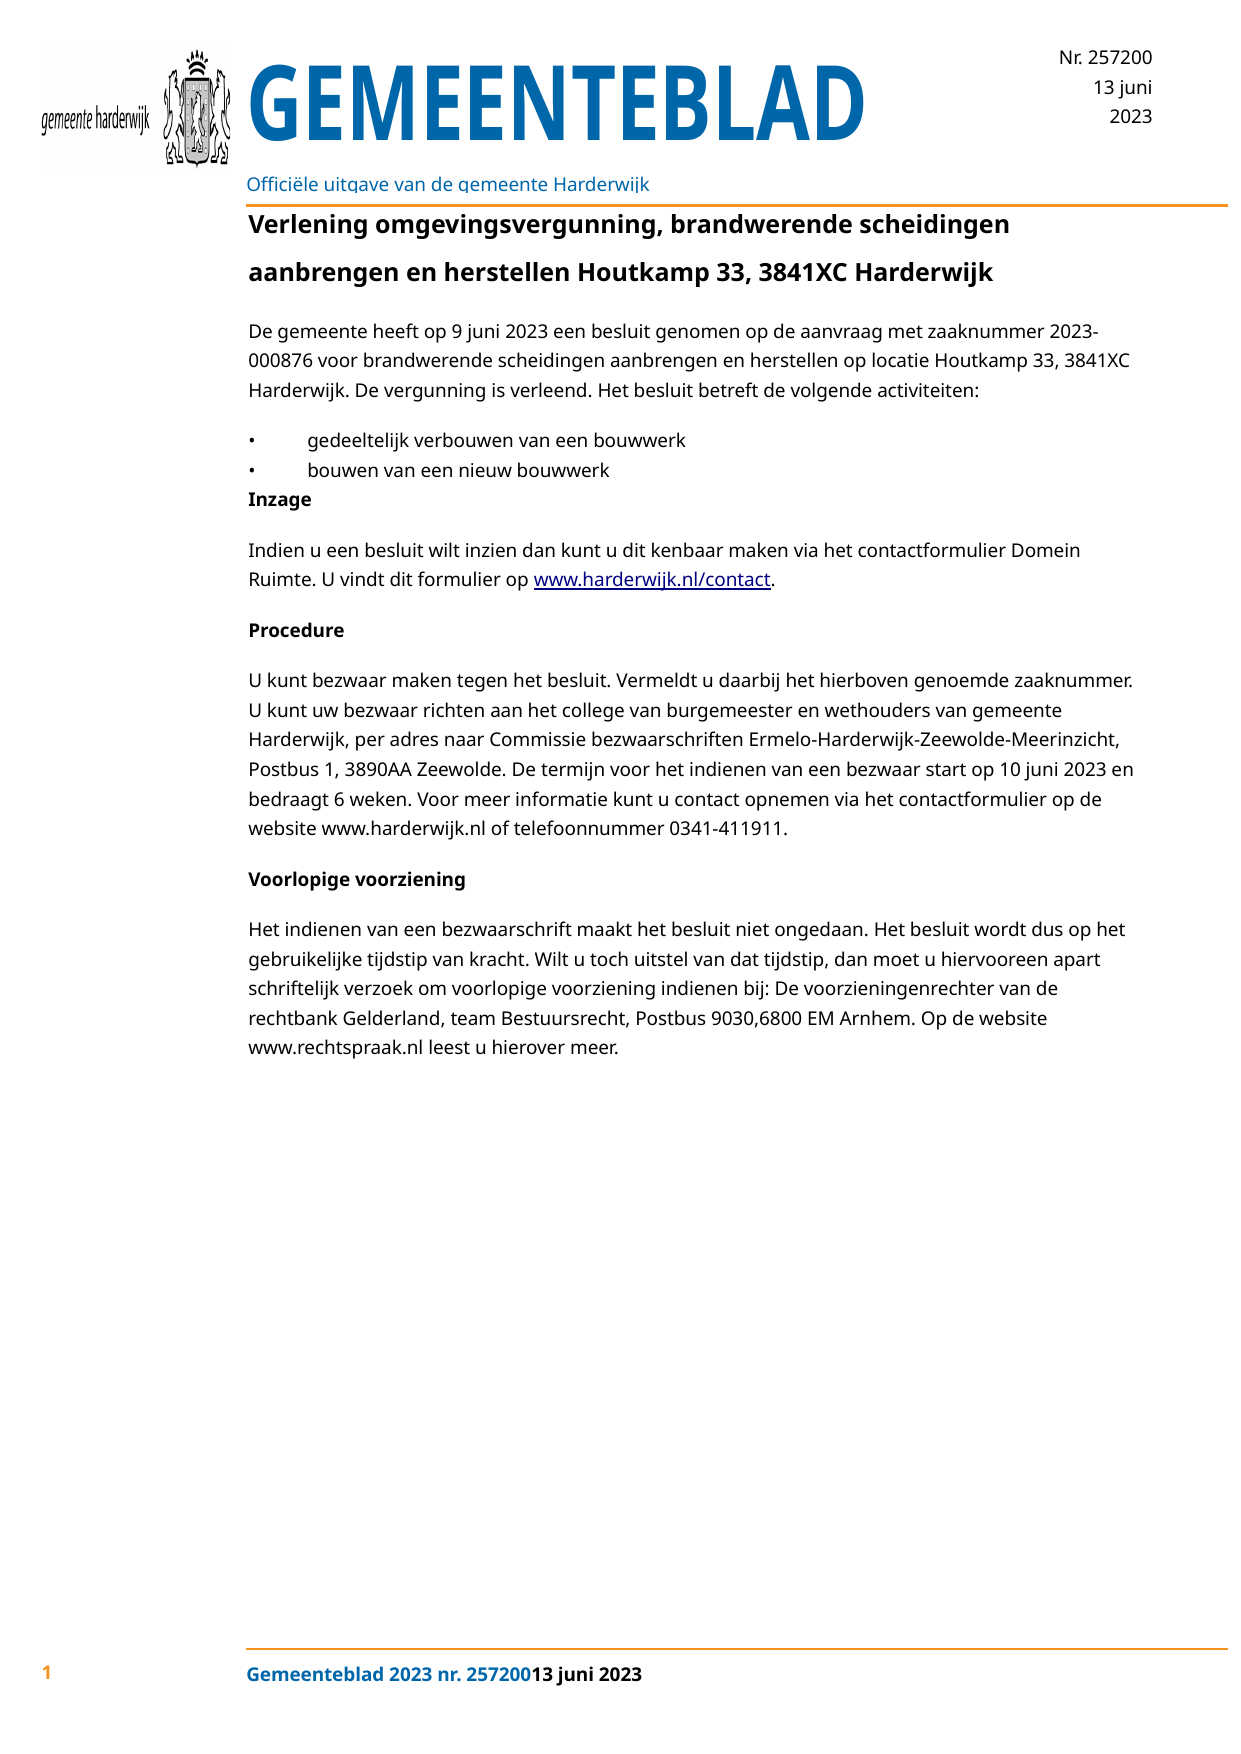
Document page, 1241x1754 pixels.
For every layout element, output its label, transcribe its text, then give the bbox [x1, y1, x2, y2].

text U kunt bezwaar maken tegen het besluit. Vermeldt u daarbij het hierboven genoemde zaaknummer. U kunt uw bezwaar richten aan het college van burgemeester en wethouders van gemeente Harderwijk, per adres naar Commissie bezwaarschriften Ermelo-Harderwijk-Zeewolde-Meerinzicht, Postbus 1, 3890AA Zeewolde. De termijn voor het indienen van een bezwaar start op 10 juni 2023 en bedraagt 6 weken. Voor meer informatie kunt u contact opnemen via het contactformulier op de website www.harderwijk.nl of telefoonnummer 0341-411911. [248, 667, 1152, 841]
text Procedure [248, 617, 1152, 643]
list gedeeltelijk verbouwen van een bouwwerk [248, 427, 1152, 453]
picture [41, 47, 231, 172]
text De gemeente heeft op 9 juni 2023 een besluit genomen op de aanvraag met zaaknummer 2023-000876 voor brandwerende scheidingen aanbrengen en herstellen op locatie Houtkamp 33, 3841XC Harderwijk. De vergunning is verleend. Het besluit betreft de volgende activiteiten: [248, 318, 1152, 403]
text Indien u een besluit wilt inzien dan kunt u dit kenbaar maken via het contactformulier Domein Ruimte. U vindt dit formulier op www.harderwijk.nl/contact. [248, 537, 1152, 592]
text Verlening omgevingsvergunning, brandwerende scheidingen aanbrengen en herstellen Houtkamp 33, 3841XC Harderwijk [248, 207, 1152, 288]
text Het indienen van een bezwaarschrift maakt het besluit niet ongedaan. Het besluit wordt dus op het gebruikelijke tijdstip van kracht. Wilt u toch uitstel van dat tijdstip, dan moet u hiervooreen apart schriftelijk verzoek om voorlopige voorziening indienen bij: De voorzieningenrechter van de rechtbank Gelderland, team Bestuursrecht, Postbus 9030,6800 EM Arnhem. Op de website www.rechtspraak.nl leest u hierover meer. [248, 916, 1152, 1060]
text Inzage [248, 487, 1152, 512]
text Voorlopige voorziening [248, 866, 1152, 892]
list bouwen van een nieuw bouwwerk [248, 457, 1152, 483]
